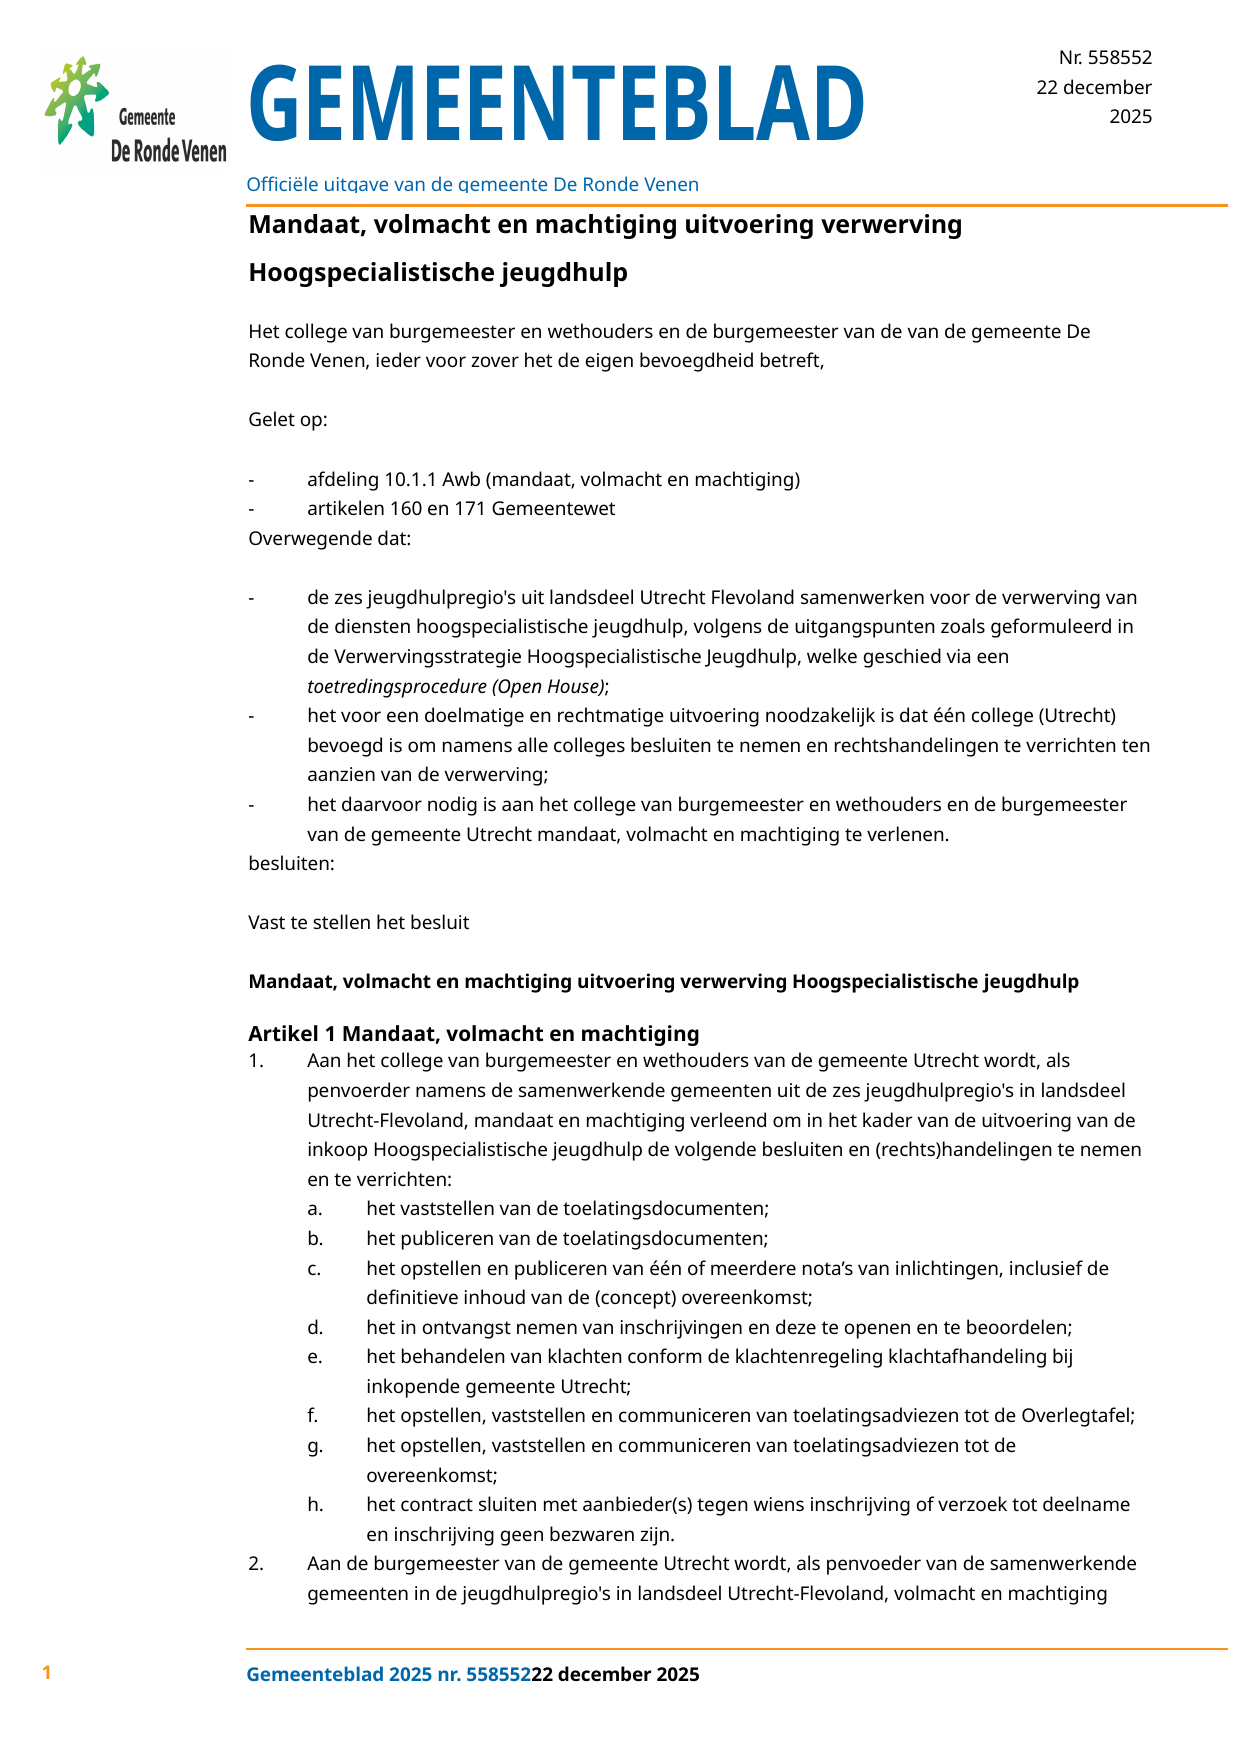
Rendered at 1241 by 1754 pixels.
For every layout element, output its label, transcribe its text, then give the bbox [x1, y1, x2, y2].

list het voor een doelmatige en rechtmatige uitvoering noodzakelijk is dat één college (Utrecht) bevoegd is om namens alle colleges besluiten te nemen en rechtshandelingen te verrichten ten aanzien van de verwerving; [248, 702, 1152, 787]
text besluiten: [248, 850, 1152, 876]
list de zes jeugdhulpregio's uit landsdeel Utrecht Flevoland samenwerken voor de verwerving van de diensten hoogspecialistische jeugdhulp, volgens de uitgangspunten zoals geformuleerd in de Verwervingsstrategie Hoogspecialistische Jeugdhulp, welke geschied via een toetredingsprocedure (Open House); [248, 584, 1152, 699]
text Mandaat, volmacht en machtiging uitvoering verwerving Hoogspecialistische jeugdhulp [248, 207, 1152, 288]
list het opstellen, vaststellen en communiceren van toelatingsadviezen tot de overeenkomst; [307, 1432, 1152, 1487]
list het opstellen, vaststellen en communiceren van toelatingsadviezen tot de Overlegtafel; [307, 1403, 1152, 1428]
list het publiceren van de toelatingsdocumenten; [307, 1225, 1152, 1251]
text Vast te stellen het besluit [248, 909, 1152, 935]
list Aan de burgemeester van de gemeente Utrecht wordt, als penvoeder van de samenwerkende gemeenten in de jeugdhulpregio's in landsdeel Utrecht-Flevoland, volmacht en machtiging [248, 1551, 1152, 1606]
list het contract sluiten met aanbieder(s) tegen wiens inschrijving of verzoek tot deelname en inschrijving geen bezwaren zijn. [307, 1491, 1152, 1547]
list Aan het college van burgemeester en wethouders van de gemeente Utrecht wordt, als penvoerder namens de samenwerkende gemeenten uit de zes jeugdhulpregio's in landsdeel Utrecht-Flevoland, mandaat en machtiging verleend om in het kader van de uitvoering van de inkoop Hoogspecialistische jeugdhulp de volgende besluiten en (rechts)handelingen te nemen en te verrichten: [248, 1048, 1152, 1192]
list het vaststellen van de toelatingsdocumenten; [307, 1196, 1152, 1221]
text Mandaat, volmacht en machtiging uitvoering verwerving Hoogspecialistische jeugdhulp [248, 969, 1152, 994]
picture [41, 47, 231, 172]
text Artikel 1 Mandaat, volmacht en machtiging [248, 1019, 1152, 1048]
text Het college van burgemeester en wethouders en de burgemeester van de van de gemeente De Ronde Venen, ieder voor zover het de eigen bevoegdheid betreft, [248, 318, 1152, 373]
text Gelet op: [248, 407, 1152, 432]
list het in ontvangst nemen van inschrijvingen en deze te openen en te beoordelen; [307, 1314, 1152, 1339]
list het daarvoor nodig is aan het college van burgemeester en wethouders en de burgemeester van de gemeente Utrecht mandaat, volmacht en machtiging te verlenen. [248, 791, 1152, 847]
text Overwegende dat: [248, 525, 1152, 551]
list het opstellen en publiceren van één of meerdere nota’s van inlichtingen, inclusief de definitieve inhoud van de (concept) overeenkomst; [307, 1255, 1152, 1310]
list artikelen 160 en 171 Gemeentewet [248, 495, 1152, 521]
list afdeling 10.1.1 Awb (mandaat, volmacht en machtiging) [248, 466, 1152, 492]
list het behandelen van klachten conform de klachtenregeling klachtafhandeling bij inkopende gemeente Utrecht; [307, 1343, 1152, 1399]
